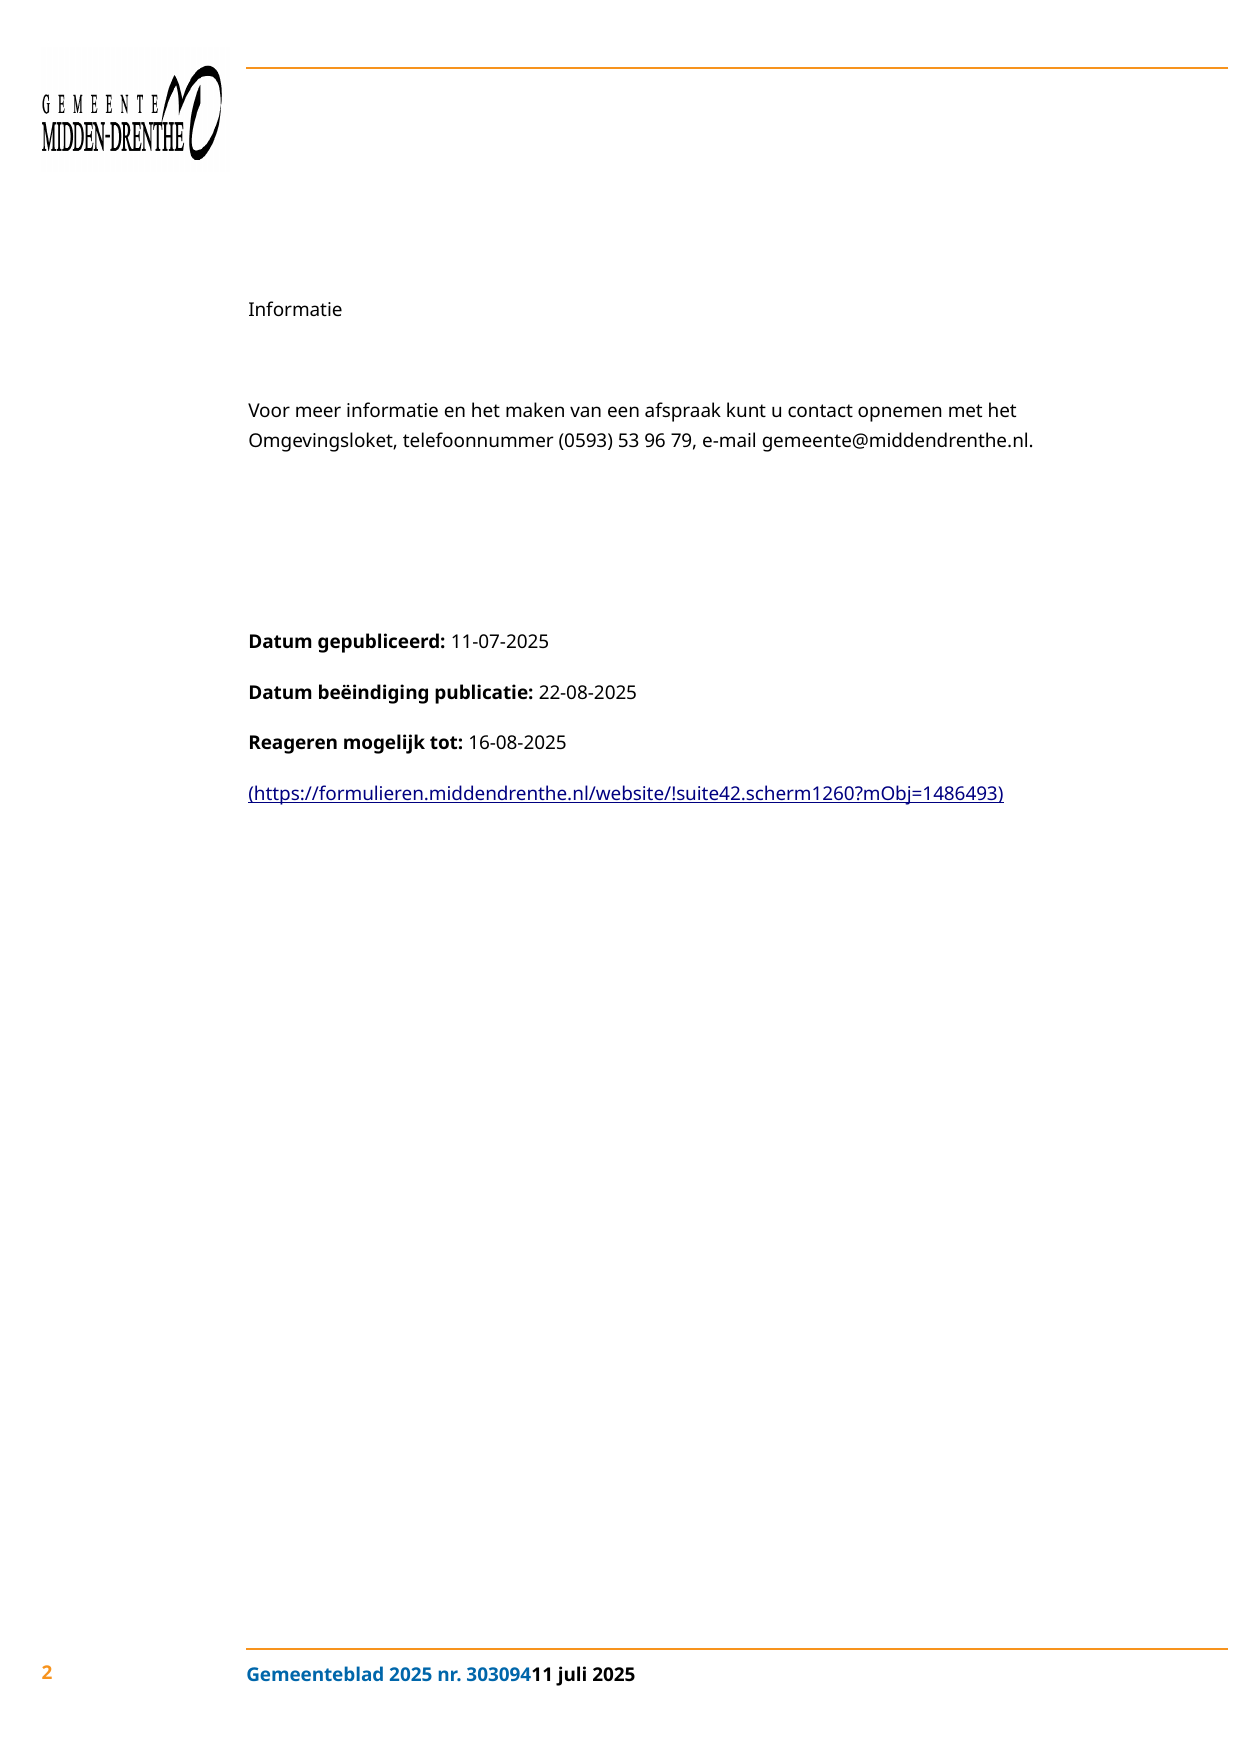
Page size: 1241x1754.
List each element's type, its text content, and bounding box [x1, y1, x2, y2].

picture [41, 47, 231, 172]
text Informatie [248, 296, 1152, 322]
text Datum beëindiging publicatie: 22-08-2025 [248, 679, 1152, 705]
text (https://formulieren.middendrenthe.nl/website/!suite42.scherm1260?mObj=1486493) [248, 780, 1152, 806]
text Reageren mogelijk tot: 16-08-2025 [248, 729, 1152, 755]
text Datum gepubliceerd: 11-07-2025 [248, 628, 1152, 654]
text Voor meer informatie en het maken van een afspraak kunt u contact opnemen met het Omgevingsloket, telefoonnummer (0593) 53 96 79, e-mail gemeente@middendrenthe.nl. [248, 397, 1152, 453]
